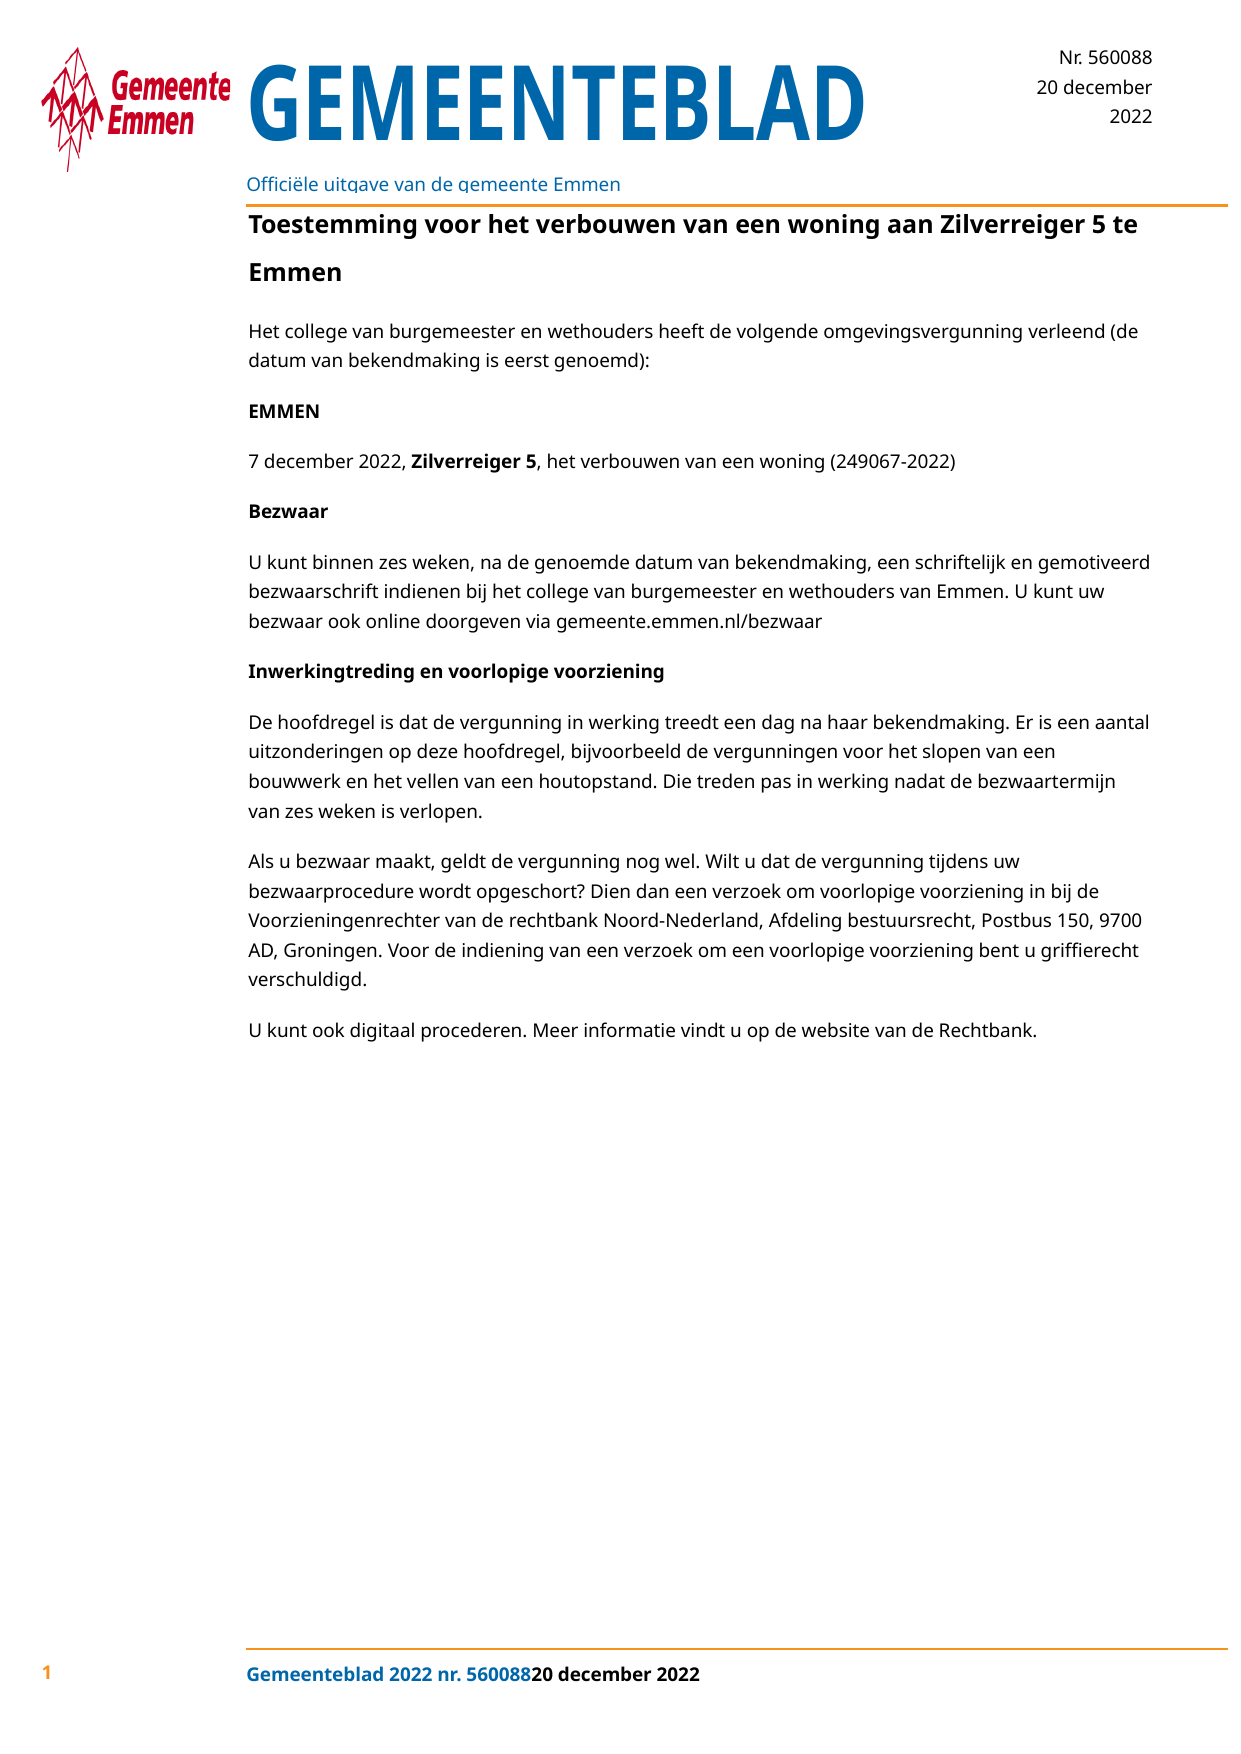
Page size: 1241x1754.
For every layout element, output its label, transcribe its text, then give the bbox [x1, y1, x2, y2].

text Het college van burgemeester en wethouders heeft de volgende omgevingsvergunning verleend (de datum van bekendmaking is eerst genoemd): [248, 318, 1152, 373]
text Als u bezwaar maakt, geldt de vergunning nog wel. Wilt u dat de vergunning tijdens uw bezwaarprocedure wordt opgeschort? Dien dan een verzoek om voorlopige voorziening in bij de Voorzieningenrechter van de rechtbank Noord-Nederland, Afdeling bestuursrecht, Postbus 150, 9700 AD, Groningen. Voor de indiening van een verzoek om een voorlopige voorziening bent u griffierecht verschuldigd. [248, 848, 1152, 992]
text Inwerkingtreding en voorlopige voorziening [248, 659, 1152, 684]
text Toestemming voor het verbouwen van een woning aan Zilverreiger 5 te Emmen [248, 207, 1152, 288]
text 7 december 2022, Zilverreiger 5, het verbouwen van een woning (249067-2022) [248, 448, 1152, 474]
text Bezwaar [248, 499, 1152, 524]
text EMMEN [248, 398, 1152, 424]
picture [41, 47, 231, 172]
text U kunt binnen zes weken, na de genoemde datum van bekendmaking, een schriftelijk en gemotiveerd bezwaarschrift indienen bij het college van burgemeester en wethouders van Emmen. U kunt uw bezwaar ook online doorgeven via gemeente.emmen.nl/bezwaar [248, 549, 1152, 634]
text U kunt ook digitaal procederen. Meer informatie vindt u op de website van de Rechtbank. [248, 1017, 1152, 1043]
text De hoofdregel is dat de vergunning in werking treedt een dag na haar bekendmaking. Er is een aantal uitzonderingen op deze hoofdregel, bijvoorbeeld de vergunningen voor het slopen van een bouwwerk en het vellen van een houtopstand. Die treden pas in werking nadat de bezwaartermijn van zes weken is verlopen. [248, 709, 1152, 824]
